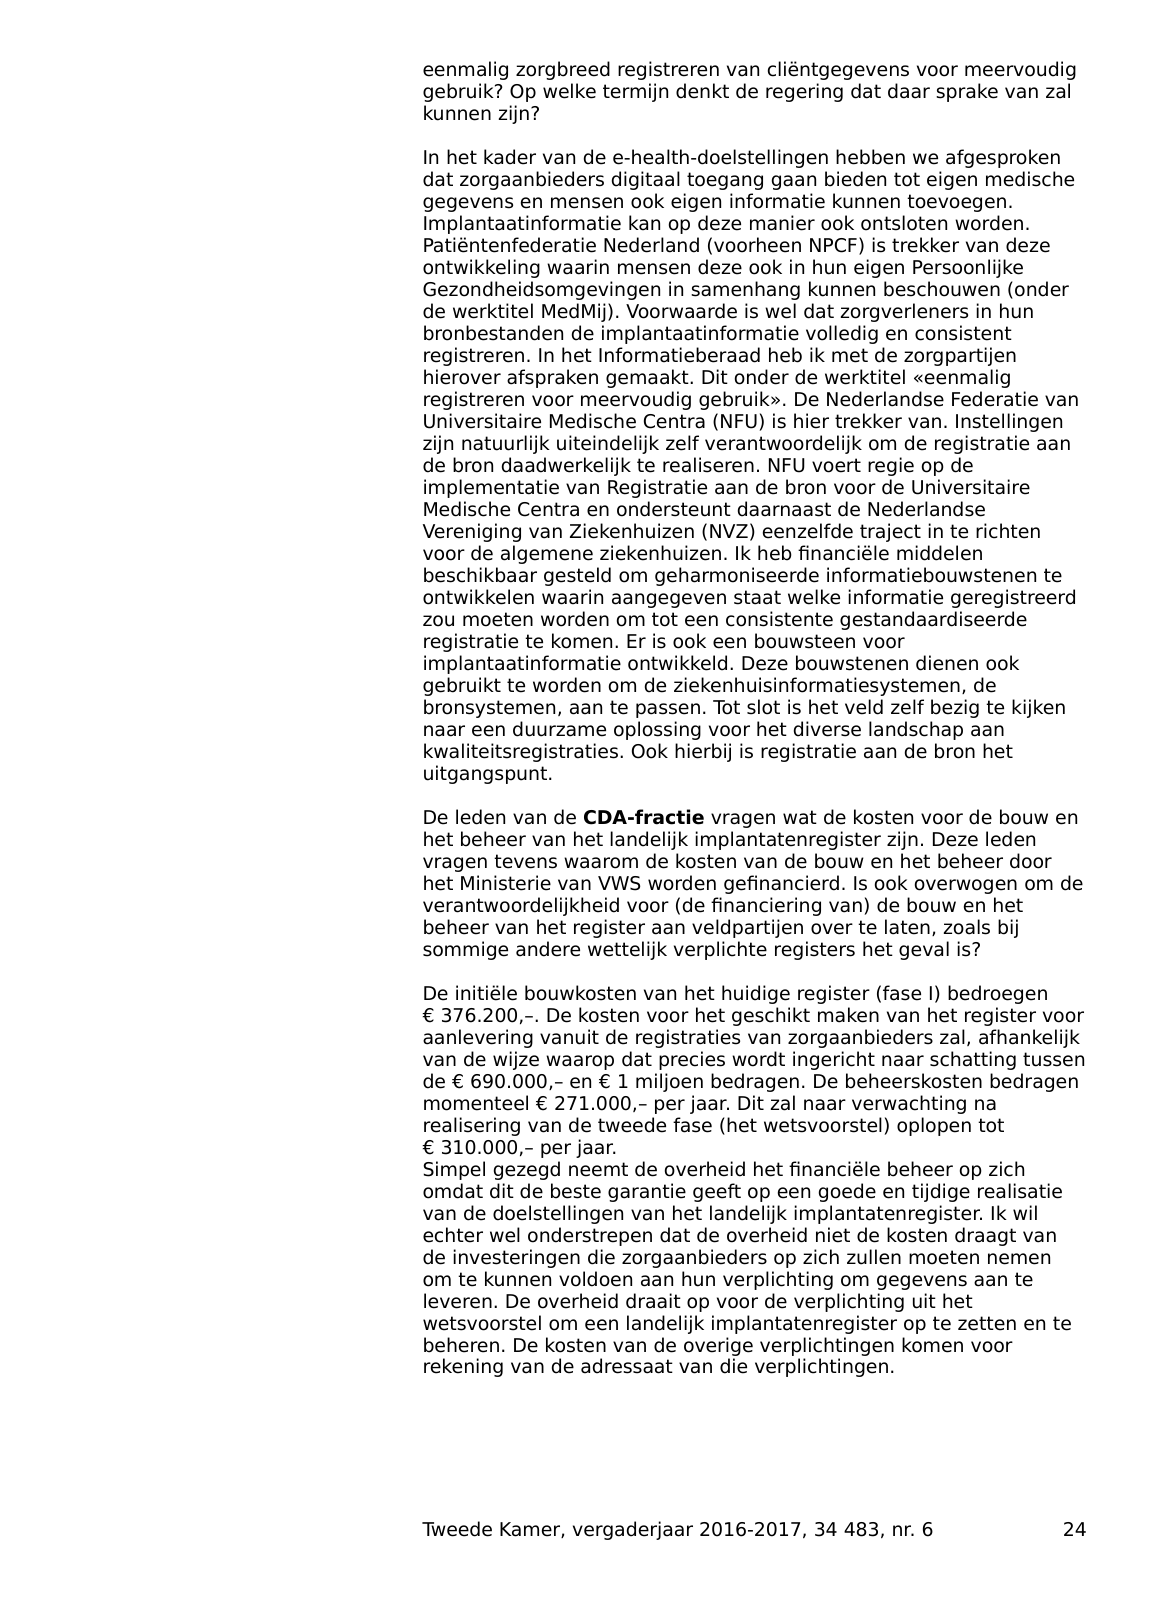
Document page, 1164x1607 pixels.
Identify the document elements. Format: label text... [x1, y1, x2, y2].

text Simpel gezegd neemt de overheid het financiële beheer op zich omdat dit de beste garantie geeft op een goede en tijdige realisatie van de doelstellingen van het landelijk implantatenregister. Ik wil echter wel onderstrepen dat de overheid niet de kosten draagt van de investeringen die zorgaanbieders op zich zullen moeten nemen om te kunnen voldoen aan hun verplichting om gegevens aan te leveren. De overheid draait op voor de verplichting uit het wetsvoorstel om een landelijk implantatenregister op te zetten en te beheren. De kosten van de overige verplichtingen komen voor rekening van de adressaat van die verplichtingen. [422, 1159, 1087, 1378]
text De leden van de CDA-fractie vragen wat de kosten voor de bouw en het beheer van het landelijk implantatenregister zijn. Deze leden vragen tevens waarom de kosten van de bouw en het beheer door het Ministerie van VWS worden gefinancierd. Is ook overwogen om de verantwoordelijkheid voor (de financiering van) de bouw en het beheer van het register aan veldpartijen over te laten, zoals bij sommige andere wettelijk verplichte registers het geval is? [422, 807, 1087, 961]
text In het kader van de e-health-doelstellingen hebben we afgesproken dat zorgaanbieders digitaal toegang gaan bieden tot eigen medische gegevens en mensen ook eigen informatie kunnen toevoegen. Implantaatinformatie kan op deze manier ook ontsloten worden. Patiëntenfederatie Nederland (voorheen NPCF) is trekker van deze ontwikkeling waarin mensen deze ook in hun eigen Persoonlijke Gezondheidsomgevingen in samenhang kunnen beschouwen (onder de werktitel MedMij). Voorwaarde is wel dat zorgverleners in hun bronbestanden de implantaatinformatie volledig en consistent registreren. In het Informatieberaad heb ik met de zorgpartijen hierover afspraken gemaakt. Dit onder de werktitel «eenmalig registreren voor meervoudig gebruik». De Nederlandse Federatie van Universitaire Medische Centra (NFU) is hier trekker van. Instellingen zijn natuurlijk uiteindelijk zelf verantwoordelijk om de registratie aan de bron daadwerkelijk te realiseren. NFU voert regie op de implementatie van Registratie aan de bron voor de Universitaire Medische Centra en ondersteunt daarnaast de Nederlandse Vereniging van Ziekenhuizen (NVZ) eenzelfde traject in te richten voor de algemene ziekenhuizen. Ik heb financiële middelen beschikbaar gesteld om geharmoniseerde informatiebouwstenen te ontwikkelen waarin aangegeven staat welke informatie geregistreerd zou moeten worden om tot een consistente gestandaardiseerde registratie te komen. Er is ook een bouwsteen voor implantaatinformatie ontwikkeld. Deze bouwstenen dienen ook gebruikt te worden om de ziekenhuisinformatiesystemen, de bronsystemen, aan te passen. Tot slot is het veld zelf bezig te kijken naar een duurzame oplossing voor het diverse landschap aan kwaliteitsregistraties. Ook hierbij is registratie aan de bron het uitgangspunt. [422, 147, 1087, 784]
text De initiële bouwkosten van het huidige register (fase I) bedroegen € 376.200,–. De kosten voor het geschikt maken van het register voor aanlevering vanuit de registraties van zorgaanbieders zal, afhankelijk van de wijze waarop dat precies wordt ingericht naar schatting tussen de € 690.000,– en € 1 miljoen bedragen. De beheerskosten bedragen momenteel € 271.000,– per jaar. Dit zal naar verwachting na realisering van de tweede fase (het wetsvoorstel) oplopen tot € 310.000,– per jaar. [422, 983, 1087, 1159]
text eenmalig zorgbreed registreren van cliëntgegevens voor meervoudig gebruik? Op welke termijn denkt de regering dat daar sprake van zal kunnen zijn? [422, 59, 1087, 125]
